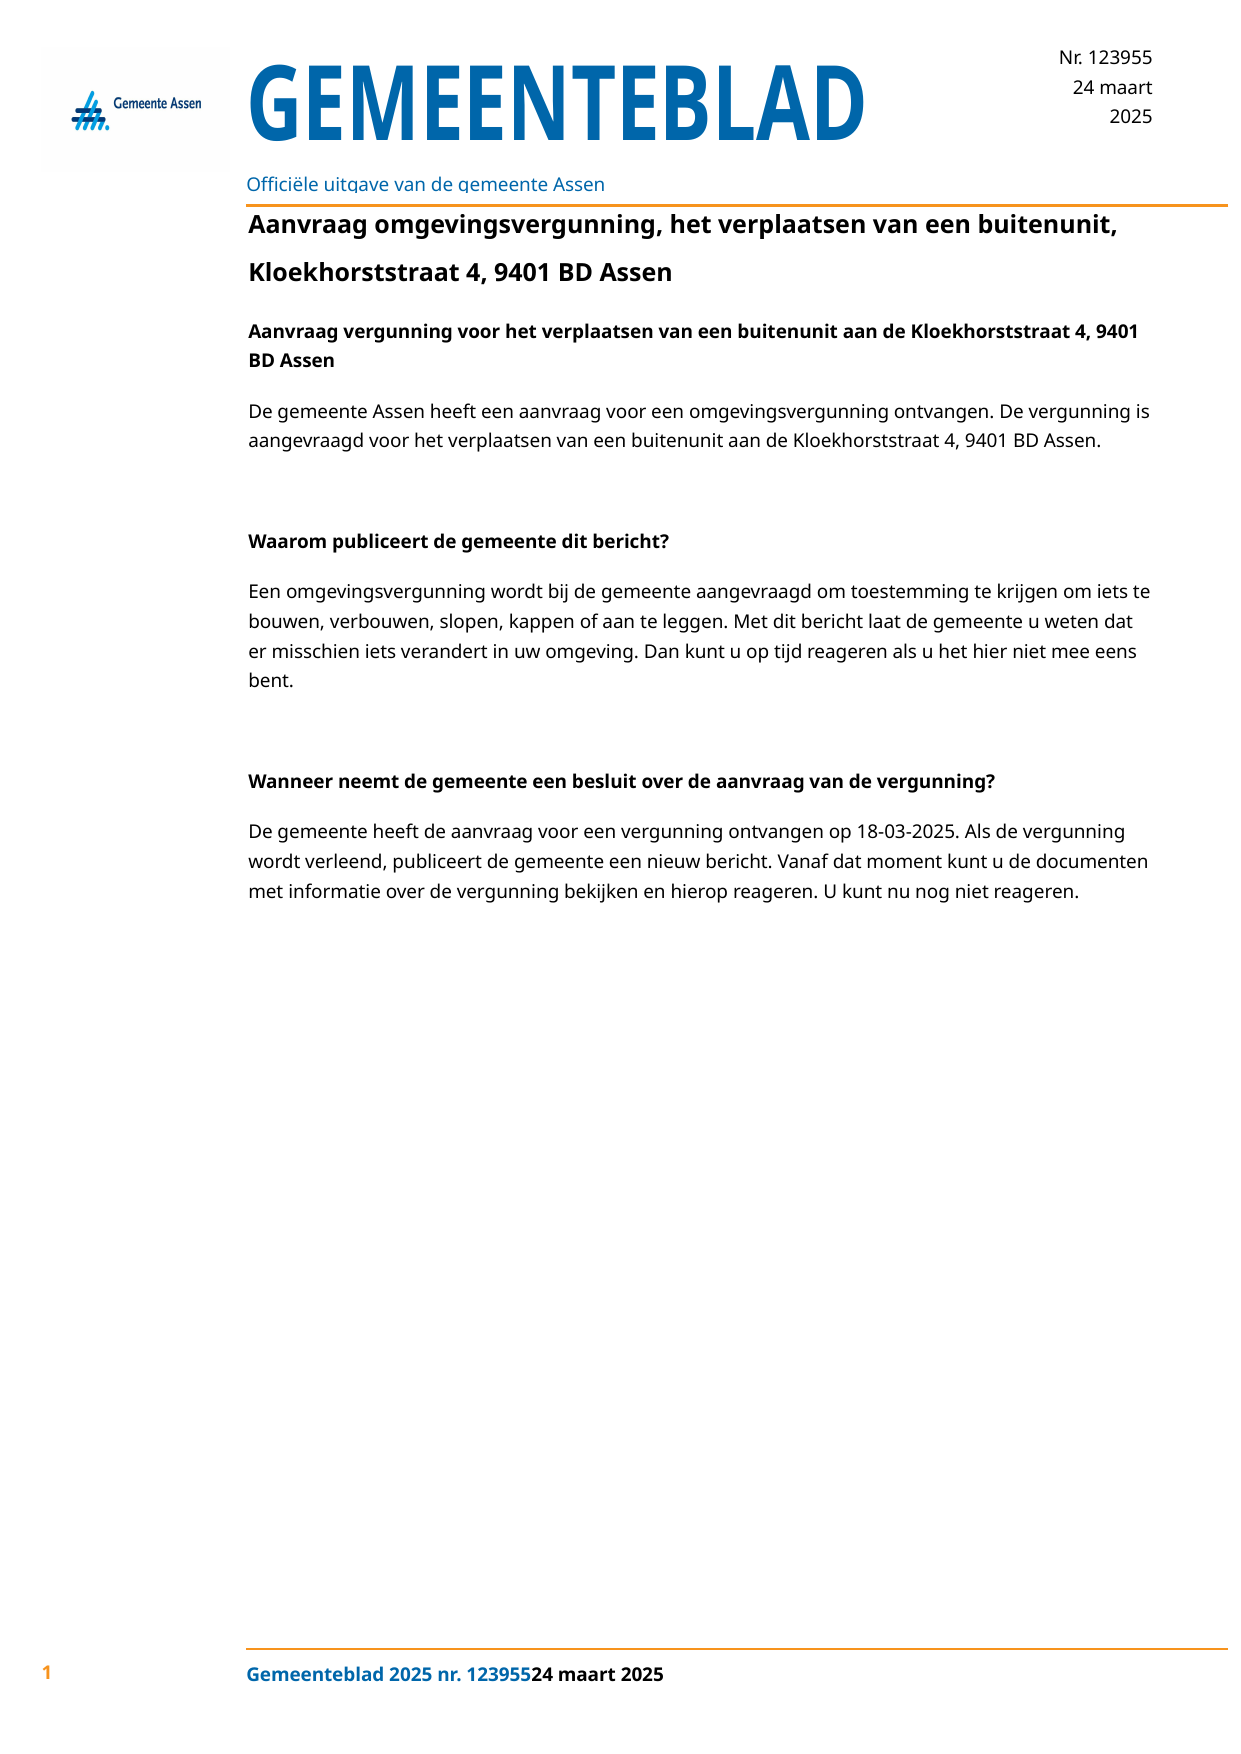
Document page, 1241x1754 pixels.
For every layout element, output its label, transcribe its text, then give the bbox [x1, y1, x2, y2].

text Een omgevingsvergunning wordt bij de gemeente aangevraagd om toestemming te krijgen om iets te bouwen, verbouwen, slopen, kappen of aan te leggen. Met dit bericht laat de gemeente u weten dat er misschien iets verandert in uw omgeving. Dan kunt u op tijd reageren als u het hier niet mee eens bent. [248, 579, 1152, 693]
picture [41, 47, 231, 172]
text Wanneer neemt de gemeente een besluit over de aanvraag van de vergunning? [248, 768, 1152, 794]
text De gemeente heeft de aanvraag voor een vergunning ontvangen op 18-03-2025. Als de vergunning wordt verleend, publiceert de gemeente een nieuw bericht. Vanaf dat moment kunt u de documenten met informatie over de vergunning bekijken en hierop reageren. U kunt nu nog niet reageren. [248, 819, 1152, 904]
text Waarom publiceert de gemeente dit bericht? [248, 528, 1152, 554]
text De gemeente Assen heeft een aanvraag voor een omgevingsvergunning ontvangen. De vergunning is aangevraagd voor het verplaatsen van een buitenunit aan de Kloekhorststraat 4, 9401 BD Assen. [248, 398, 1152, 453]
text Aanvraag vergunning voor het verplaatsen van een buitenunit aan de Kloekhorststraat 4, 9401 BD Assen [248, 318, 1152, 373]
text Aanvraag omgevingsvergunning, het verplaatsen van een buitenunit, Kloekhorststraat 4, 9401 BD Assen [248, 207, 1152, 288]
